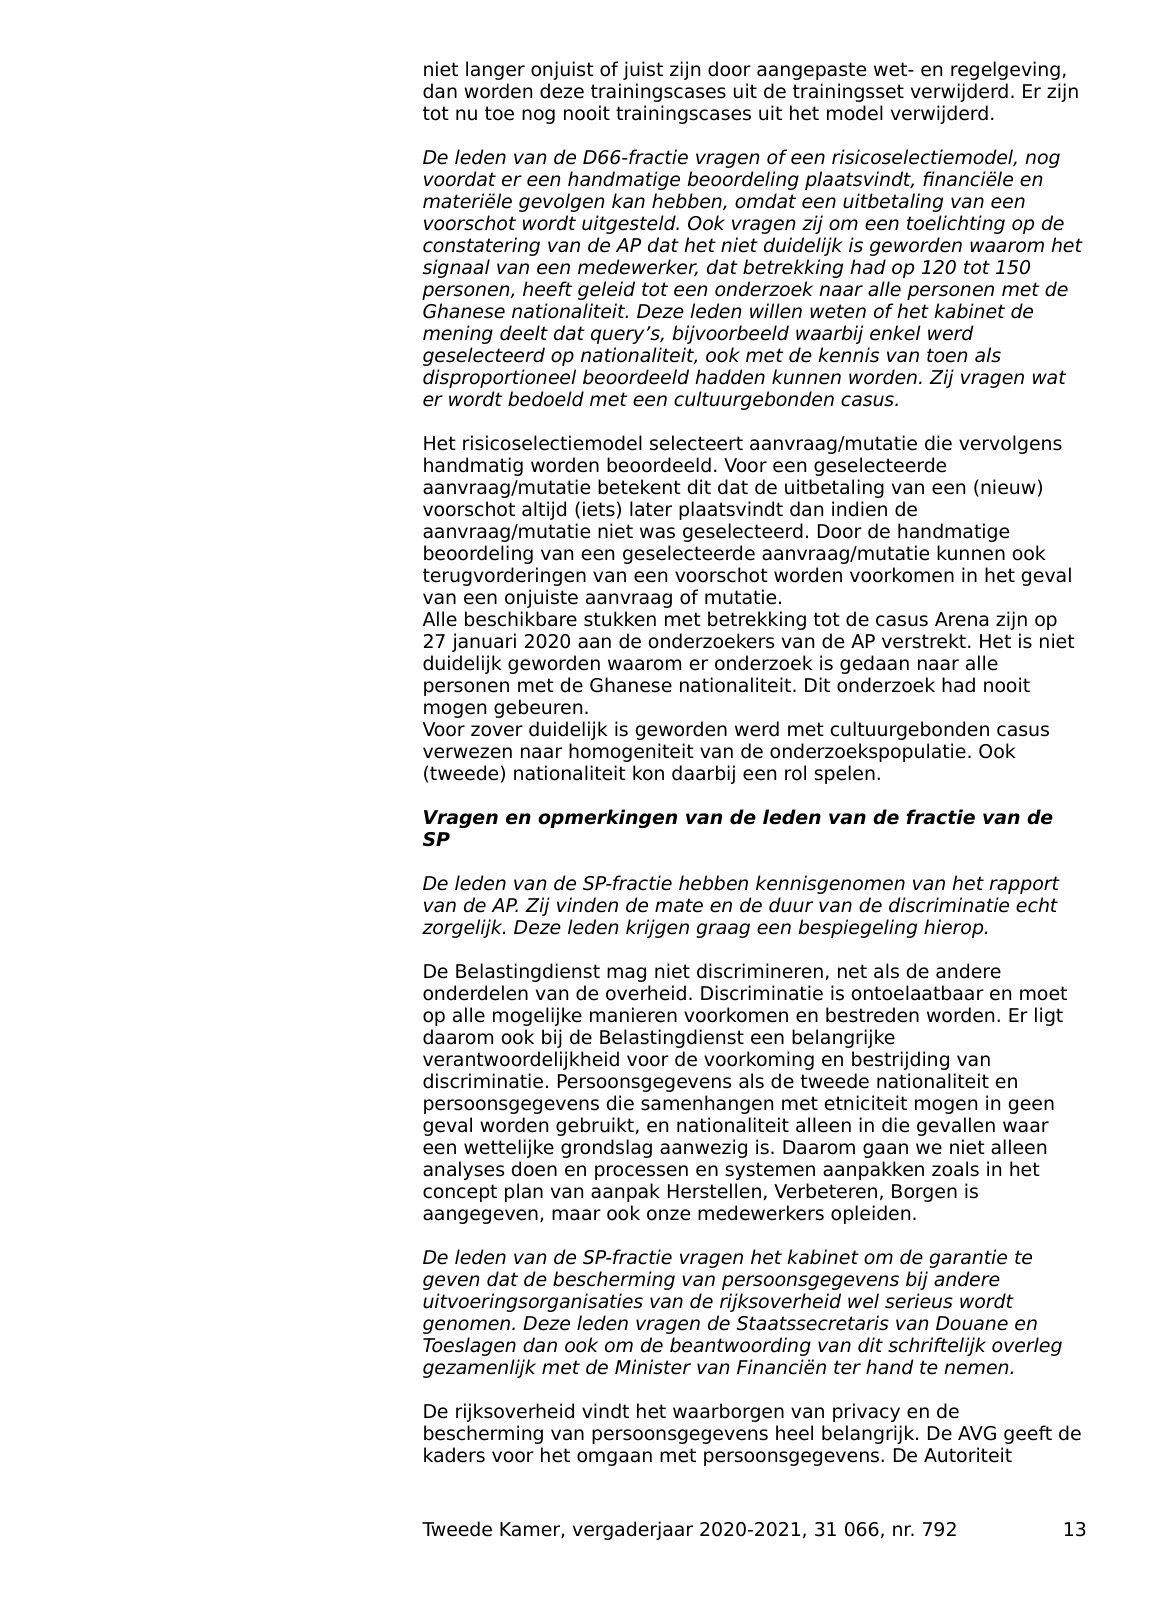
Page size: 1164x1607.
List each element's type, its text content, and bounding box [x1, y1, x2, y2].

text De leden van de SP-fractie vragen het kabinet om de garantie te geven dat de bescherming van persoonsgegevens bij andere uitvoeringsorganisaties van de rijksoverheid wel serieus wordt genomen. Deze leden vragen de Staatssecretaris van Douane en Toeslagen dan ook om de beantwoording van dit schriftelijk overleg gezamenlijk met de Minister van Financiën ter hand te nemen. [422, 1247, 1087, 1379]
text De Belastingdienst mag niet discrimineren, net als de andere onderdelen van de overheid. Discriminatie is ontoelaatbaar en moet op alle mogelijke manieren voorkomen en bestreden worden. Er ligt daarom ook bij de Belastingdienst een belangrijke verantwoordelijkheid voor de voorkoming en bestrijding van discriminatie. Persoonsgegevens als de tweede nationaliteit en persoonsgegevens die samenhangen met etniciteit mogen in geen geval worden gebruikt, en nationaliteit alleen in die gevallen waar een wettelijke grondslag aanwezig is. Daarom gaan we niet alleen analyses doen en processen en systemen aanpakken zoals in het concept plan van aanpak Herstellen, Verbeteren, Borgen is aangegeven, maar ook onze medewerkers opleiden. [422, 961, 1087, 1225]
text De leden van de D66-fractie vragen of een risicoselectiemodel, nog voordat er een handmatige beoordeling plaatsvindt, financiële en materiële gevolgen kan hebben, omdat een uitbetaling van een voorschot wordt uitgesteld. Ook vragen zij om een toelichting op de constatering van de AP dat het niet duidelijk is geworden waarom het signaal van een medewerker, dat betrekking had op 120 tot 150 personen, heeft geleid tot een onderzoek naar alle personen met de Ghanese nationaliteit. Deze leden willen weten of het kabinet de mening deelt dat query’s, bijvoorbeeld waarbij enkel werd geselecteerd op nationaliteit, ook met de kennis van toen als disproportioneel beoordeeld hadden kunnen worden. Zij vragen wat er wordt bedoeld met een cultuurgebonden casus. [422, 147, 1087, 411]
text De leden van de SP-fractie hebben kennisgenomen van het rapport van de AP. Zij vinden de mate en de duur van de discriminatie echt zorgelijk. Deze leden krijgen graag een bespiegeling hierop. [422, 873, 1087, 939]
text niet langer onjuist of juist zijn door aangepaste wet- en regelgeving, dan worden deze trainingscases uit de trainingsset verwijderd. Er zijn tot nu toe nog nooit trainingscases uit het model verwijderd. [422, 59, 1087, 125]
text Alle beschikbare stukken met betrekking tot de casus Arena zijn op 27 januari 2020 aan de onderzoekers van de AP verstrekt. Het is niet duidelijk geworden waarom er onderzoek is gedaan naar alle personen met de Ghanese nationaliteit. Dit onderzoek had nooit mogen gebeuren. [422, 609, 1087, 719]
text Voor zover duidelijk is geworden werd met cultuurgebonden casus verwezen naar homogeniteit van de onderzoekspopulatie. Ook (tweede) nationaliteit kon daarbij een rol spelen. [422, 719, 1087, 785]
text Het risicoselectiemodel selecteert aanvraag/mutatie die vervolgens handmatig worden beoordeeld. Voor een geselecteerde aanvraag/mutatie betekent dit dat de uitbetaling van een (nieuw) voorschot altijd (iets) later plaatsvindt dan indien de aanvraag/mutatie niet was geselecteerd. Door de handmatige beoordeling van een geselecteerde aanvraag/mutatie kunnen ook terugvorderingen van een voorschot worden voorkomen in het geval van een onjuiste aanvraag of mutatie. [422, 433, 1087, 609]
text De rijksoverheid vindt het waarborgen van privacy en de bescherming van persoonsgegevens heel belangrijk. De AVG geeft de kaders voor het omgaan met persoonsgegevens. De Autoriteit [422, 1401, 1087, 1467]
subtitle Vragen en opmerkingen van de leden van de fractie van de SP [422, 807, 1087, 851]
